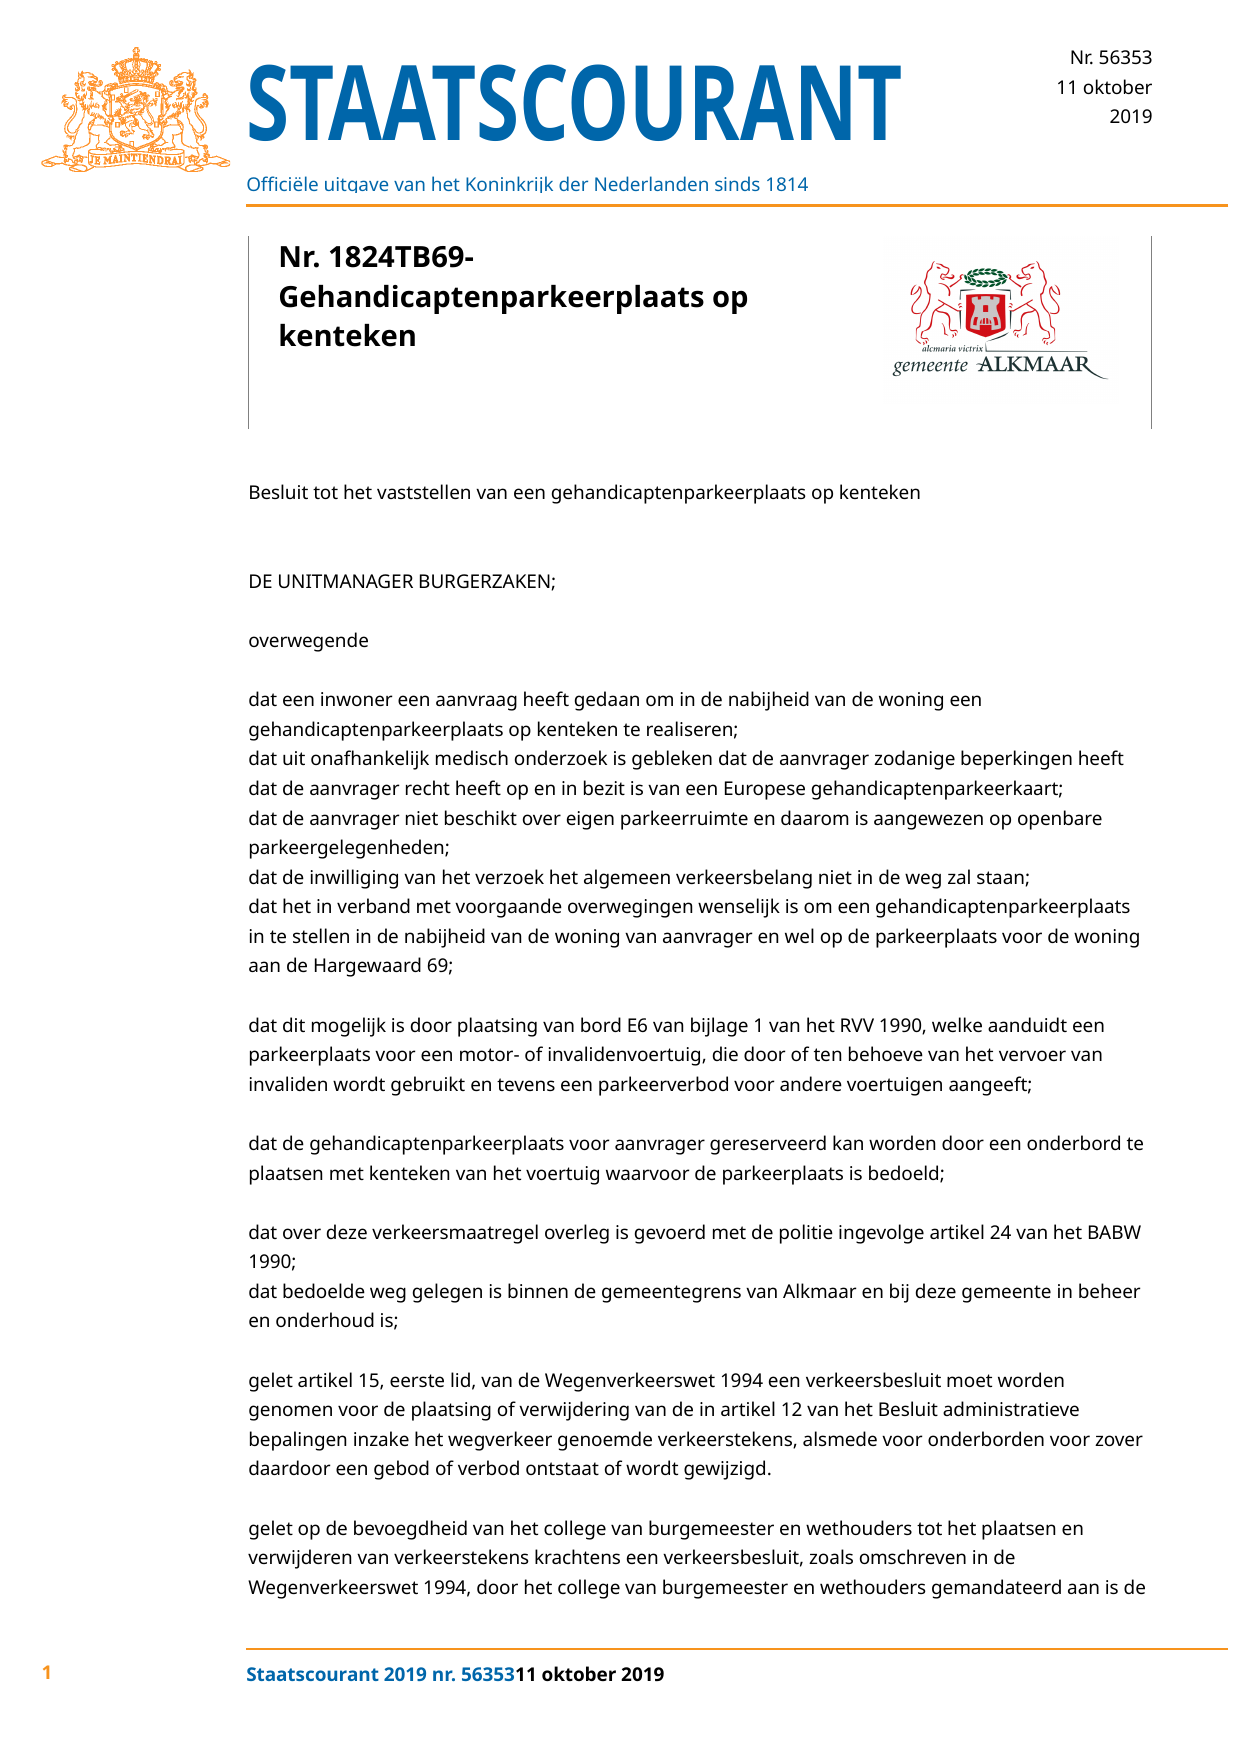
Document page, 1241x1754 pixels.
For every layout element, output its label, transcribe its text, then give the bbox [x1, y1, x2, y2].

text dat een inwoner een aanvraag heeft gedaan om in de nabijheid van de woning een gehandicaptenparkeerplaats op kenteken te realiseren; [248, 686, 1152, 742]
text dat over deze verkeersmaatregel overleg is gevoerd met de politie ingevolge artikel 24 van het BABW 1990; [248, 1219, 1152, 1274]
picture [41, 47, 231, 172]
text dat dit mogelijk is door plaatsing van bord E6 van bijlage 1 van het RVV 1990, welke aanduidt een parkeerplaats voor een motor- of invalidenvoertuig, die door of ten behoeve van het vervoer van invaliden wordt gebruikt en tevens een parkeerverbod voor andere voertuigen aangeeft; [248, 1012, 1152, 1097]
picture [882, 236, 1119, 404]
text dat bedoelde weg gelegen is binnen de gemeentegrens van Alkmaar en bij deze gemeente in beheer en onderhoud is; [248, 1278, 1152, 1333]
text DE UNITMANAGER BURGERZAKEN; [248, 568, 1152, 594]
text overwegende [248, 627, 1152, 653]
text dat de inwilliging van het verzoek het algemeen verkeersbelang niet in de weg zal staan; [248, 864, 1152, 889]
table_header [850, 236, 1151, 429]
text dat de gehandicaptenparkeerplaats voor aanvrager gereserveerd kan worden door een onderbord te plaatsen met kenteken van het voertuig waarvoor de parkeerplaats is bedoeld; [248, 1130, 1152, 1185]
text dat het in verband met voorgaande overwegingen wenselijk is om een gehandicaptenparkeerplaats in te stellen in de nabijheid van de woning van aanvrager en wel op de parkeerplaats voor de woning aan de Hargewaard 69; [248, 893, 1152, 978]
text gelet op de bevoegdheid van het college van burgemeester en wethouders tot het plaatsen en verwijderen van verkeerstekens krachtens een verkeersbesluit, zoals omschreven in de Wegenverkeerswet 1994, door het college van burgemeester en wethouders gemandateerd aan is de [248, 1515, 1152, 1599]
text Besluit tot het vaststellen van een gehandicaptenparkeerplaats op kenteken [248, 479, 1152, 505]
table_header Nr. 1824TB69- Gehandicaptenparkeerplaats op kenteken [249, 236, 850, 429]
text dat de aanvrager niet beschikt over eigen parkeerruimte en daarom is aangewezen op openbare parkeergelegenheden; [248, 805, 1152, 860]
text gelet artikel 15, eerste lid, van de Wegenverkeerswet 1994 een verkeersbesluit moet worden genomen voor de plaatsing of verwijdering van de in artikel 12 van het Besluit administratieve bepalingen inzake het wegverkeer genoemde verkeerstekens, alsmede voor onderborden voor zover daardoor een gebod of verbod ontstaat of wordt gewijzigd. [248, 1367, 1152, 1481]
text dat uit onafhankelijk medisch onderzoek is gebleken dat de aanvrager zodanige beperkingen heeft dat de aanvrager recht heeft op en in bezit is van een Europese gehandicaptenparkeerkaart; [248, 746, 1152, 801]
